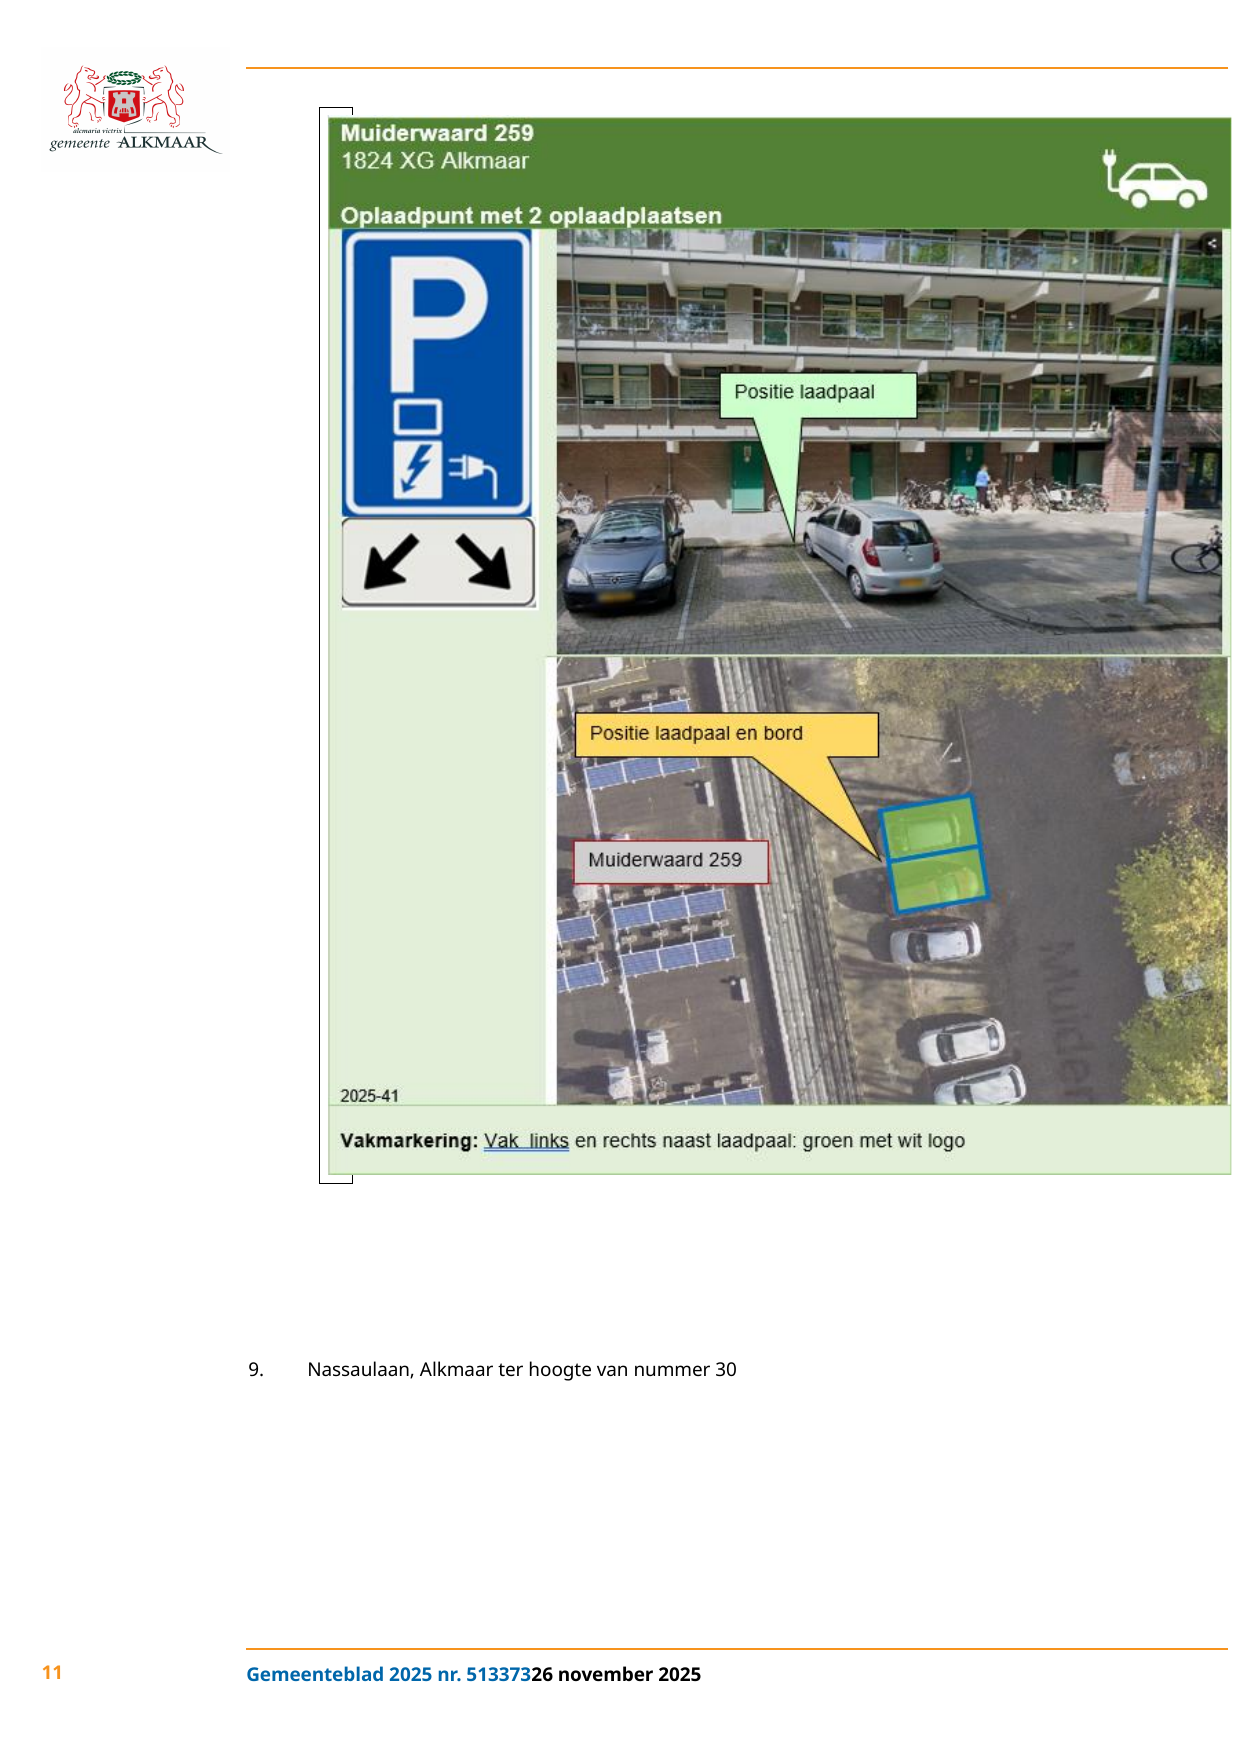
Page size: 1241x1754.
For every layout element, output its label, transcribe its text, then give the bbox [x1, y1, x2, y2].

picture [41, 47, 231, 172]
list Nassaulaan, Alkmaar ter hoogte van nummer 30 [248, 1356, 1152, 1382]
picture [327, 115, 1232, 1175]
